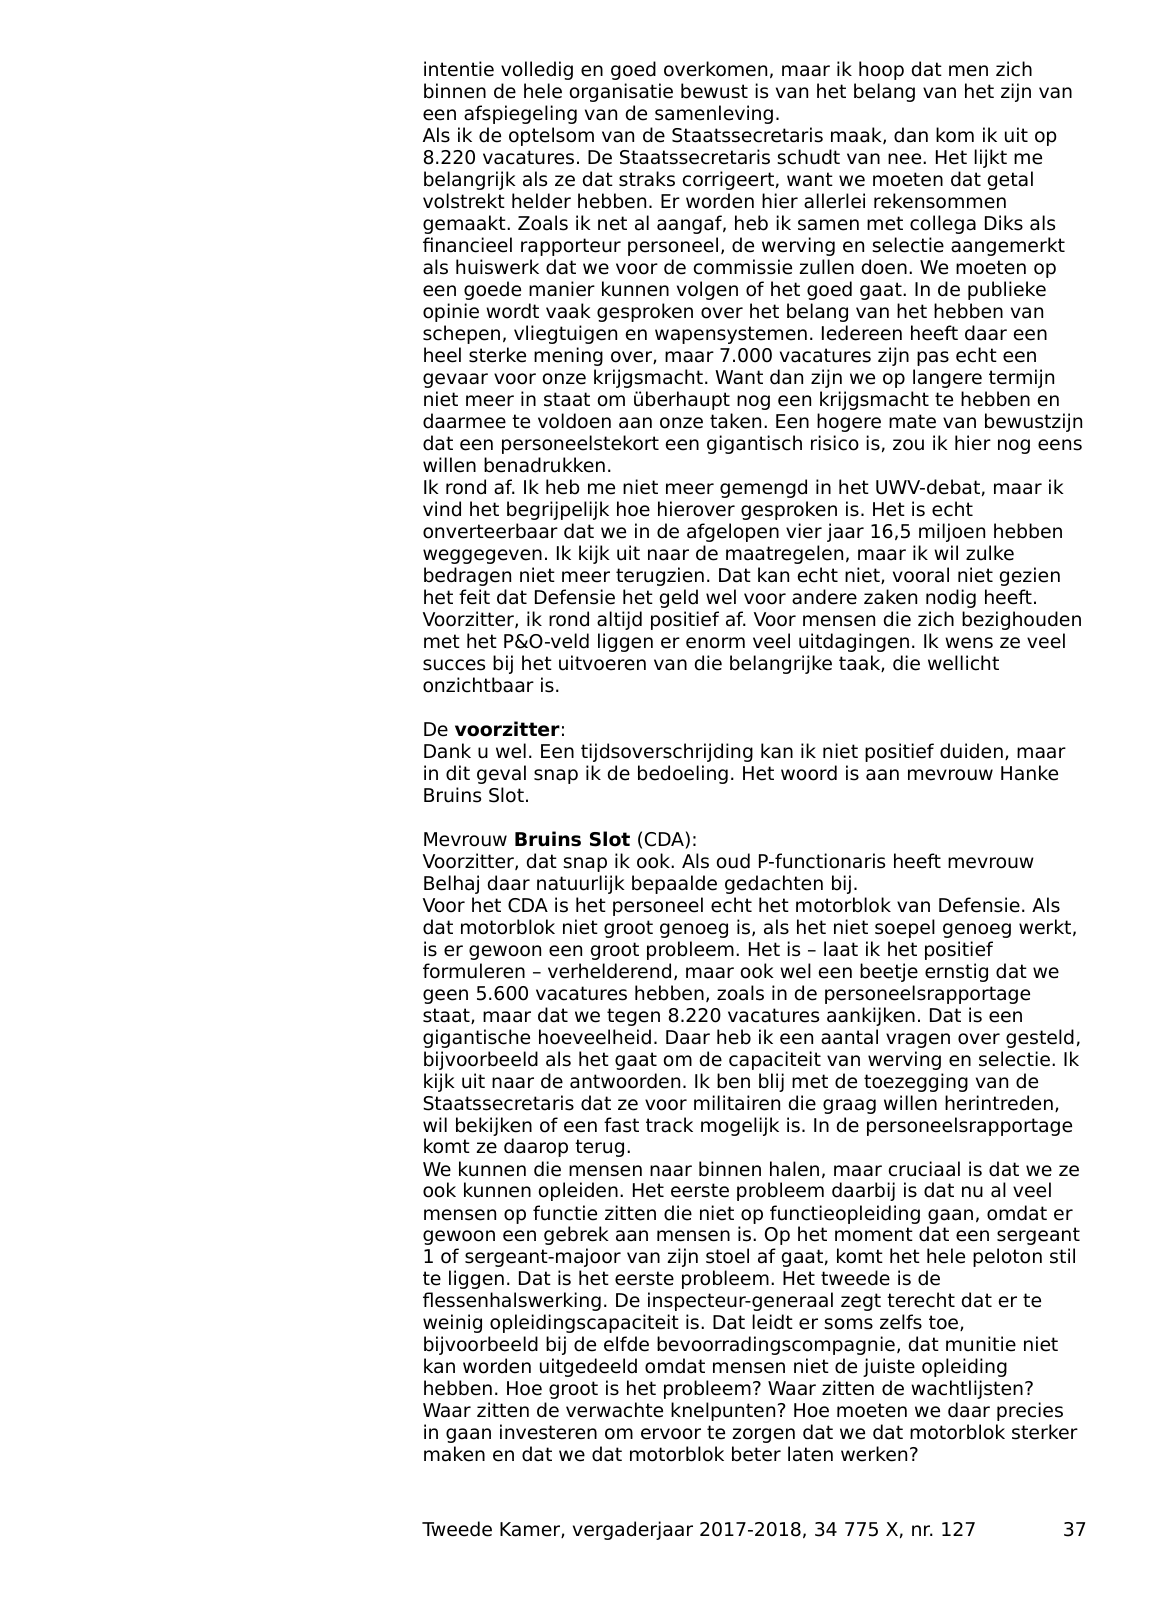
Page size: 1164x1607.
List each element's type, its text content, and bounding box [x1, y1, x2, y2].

text Voorzitter, ik rond altijd positief af. Voor mensen die zich bezighouden met het P&O-veld liggen er enorm veel uitdagingen. Ik wens ze veel succes bij het uitvoeren van die belangrijke taak, die wellicht onzichtbaar is. [422, 608, 1087, 696]
text Voor het CDA is het personeel echt het motorblok van Defensie. Als dat motorblok niet groot genoeg is, als het niet soepel genoeg werkt, is er gewoon een groot probleem. Het is – laat ik het positief formuleren – verhelderend, maar ook wel een beetje ernstig dat we geen 5.600 vacatures hebben, zoals in de personeelsrapportage staat, maar dat we tegen 8.220 vacatures aankijken. Dat is een gigantische hoeveelheid. Daar heb ik een aantal vragen over gesteld, bijvoorbeeld als het gaat om de capaciteit van werving en selectie. Ik kijk uit naar de antwoorden. Ik ben blij met de toezegging van de Staatssecretaris dat ze voor militairen die graag willen herintreden, wil bekijken of een fast track mogelijk is. In de personeelsrapportage komt ze daarop terug. [422, 895, 1087, 1158]
text We kunnen die mensen naar binnen halen, maar cruciaal is dat we ze ook kunnen opleiden. Het eerste probleem daarbij is dat nu al veel mensen op functie zitten die niet op functieopleiding gaan, omdat er gewoon een gebrek aan mensen is. Op het moment dat een sergeant 1 of sergeant-majoor van zijn stoel af gaat, komt het hele peloton stil te liggen. Dat is het eerste probleem. Het tweede is de flessenhalswerking. De inspecteur-generaal zegt terecht dat er te weinig opleidingscapaciteit is. Dat leidt er soms zelfs toe, bijvoorbeeld bij de elfde bevoorradingscompagnie, dat munitie niet kan worden uitgedeeld omdat mensen niet de juiste opleiding hebben. Hoe groot is het probleem? Waar zitten de wachtlijsten? Waar zitten de verwachte knelpunten? Hoe moeten we daar precies in gaan investeren om ervoor te zorgen dat we dat motorblok sterker maken en dat we dat motorblok beter laten werken? [422, 1158, 1087, 1466]
text Dank u wel. Een tijdsoverschrijding kan ik niet positief duiden, maar in dit geval snap ik de bedoeling. Het woord is aan mevrouw Hanke Bruins Slot. [422, 741, 1087, 807]
text De voorzitter: [422, 719, 1087, 741]
text Als ik de optelsom van de Staatssecretaris maak, dan kom ik uit op 8.220 vacatures. De Staatssecretaris schudt van nee. Het lijkt me belangrijk als ze dat straks corrigeert, want we moeten dat getal volstrekt helder hebben. Er worden hier allerlei rekensommen gemaakt. Zoals ik net al aangaf, heb ik samen met collega Diks als financieel rapporteur personeel, de werving en selectie aangemerkt als huiswerk dat we voor de commissie zullen doen. We moeten op een goede manier kunnen volgen of het goed gaat. In de publieke opinie wordt vaak gesproken over het belang van het hebben van schepen, vliegtuigen en wapensystemen. Iedereen heeft daar een heel sterke mening over, maar 7.000 vacatures zijn pas echt een gevaar voor onze krijgsmacht. Want dan zijn we op langere termijn niet meer in staat om überhaupt nog een krijgsmacht te hebben en daarmee te voldoen aan onze taken. Een hogere mate van bewustzijn dat een personeelstekort een gigantisch risico is, zou ik hier nog eens willen benadrukken. [422, 125, 1087, 477]
text Mevrouw Bruins Slot (CDA): [422, 829, 1087, 851]
text intentie volledig en goed overkomen, maar ik hoop dat men zich binnen de hele organisatie bewust is van het belang van het zijn van een afspiegeling van de samenleving. [422, 59, 1087, 125]
text Ik rond af. Ik heb me niet meer gemengd in het UWV-debat, maar ik vind het begrijpelijk hoe hierover gesproken is. Het is echt onverteerbaar dat we in de afgelopen vier jaar 16,5 miljoen hebben weggegeven. Ik kijk uit naar de maatregelen, maar ik wil zulke bedragen niet meer terugzien. Dat kan echt niet, vooral niet gezien het feit dat Defensie het geld wel voor andere zaken nodig heeft. [422, 477, 1087, 608]
text Voorzitter, dat snap ik ook. Als oud P-functionaris heeft mevrouw Belhaj daar natuurlijk bepaalde gedachten bij. [422, 851, 1087, 895]
